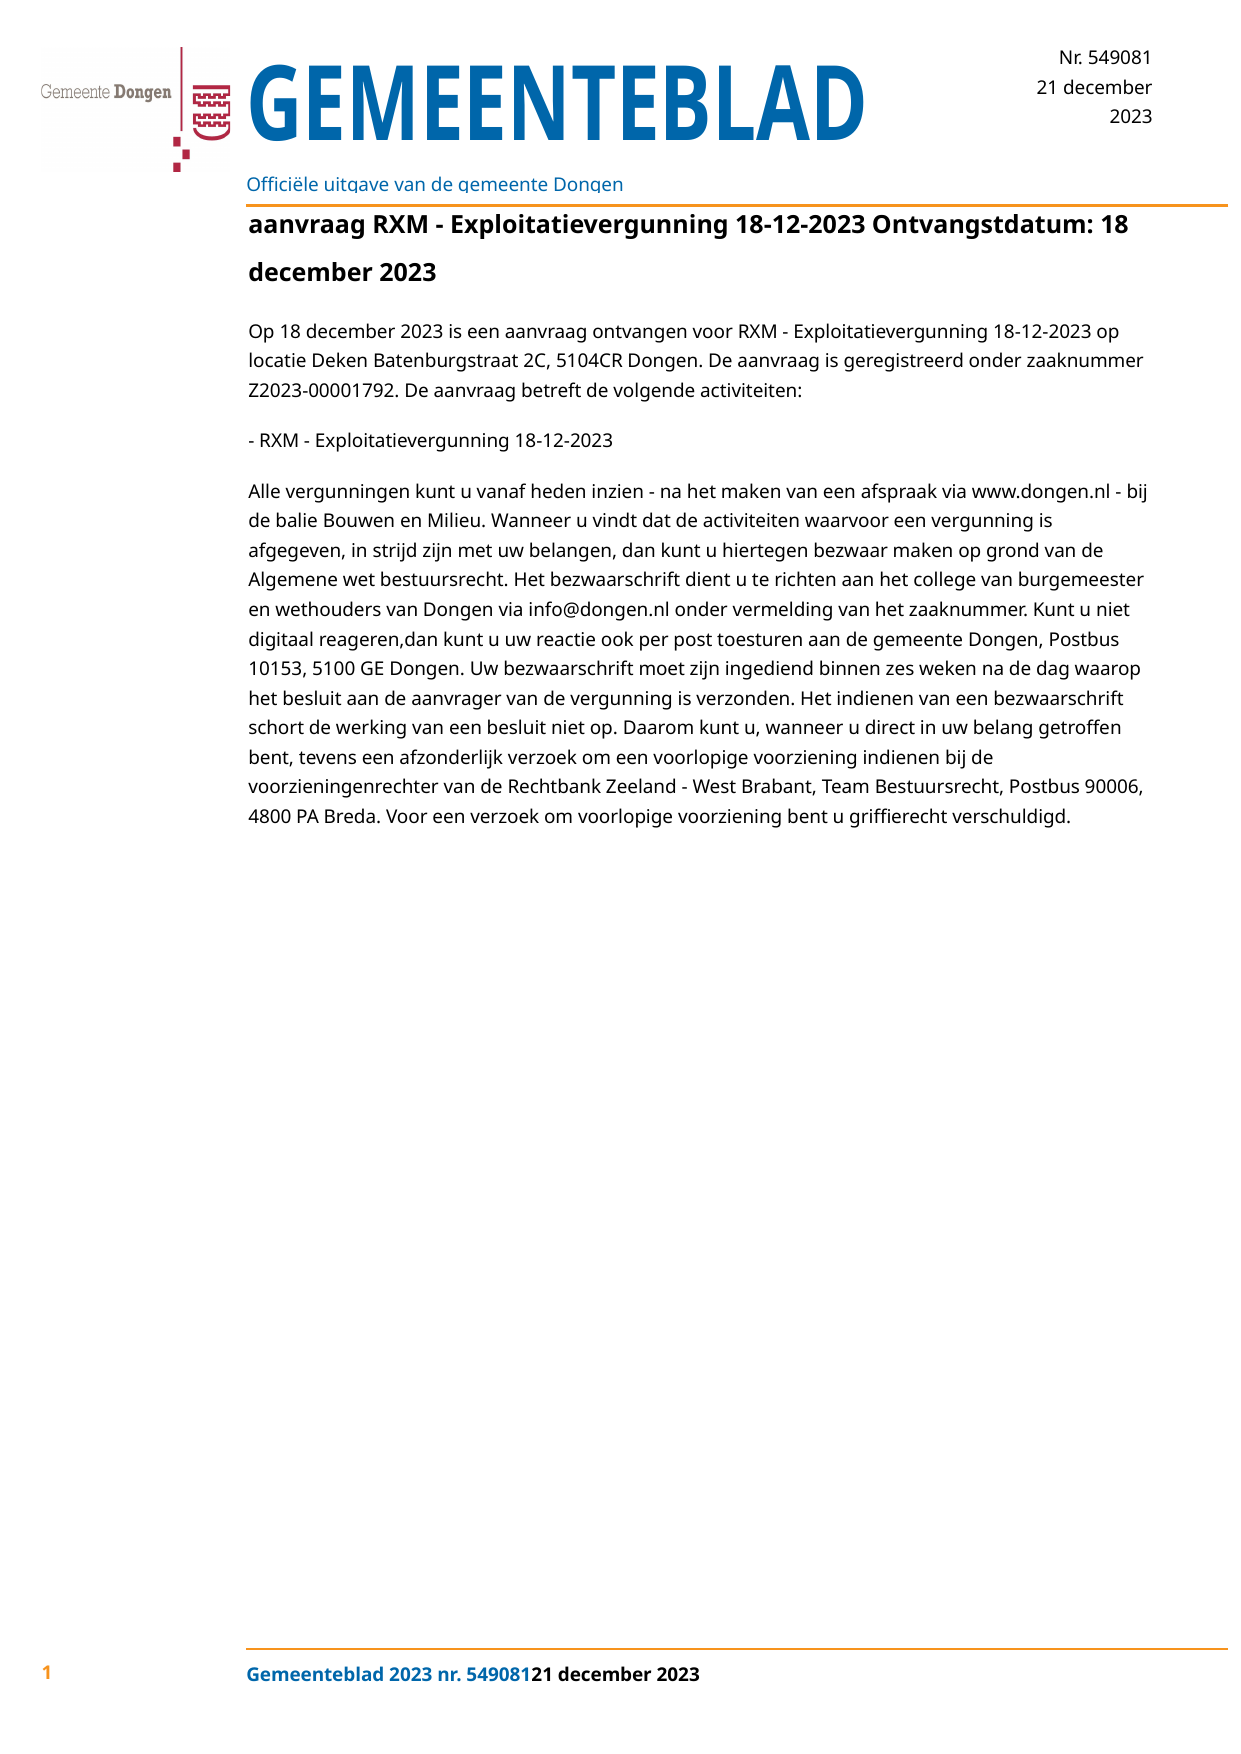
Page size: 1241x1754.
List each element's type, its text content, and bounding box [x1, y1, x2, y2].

picture [41, 47, 231, 172]
text Op 18 december 2023 is een aanvraag ontvangen voor RXM - Exploitatievergunning 18-12-2023 op locatie Deken Batenburgstraat 2C, 5104CR Dongen. De aanvraag is geregistreerd onder zaaknummer Z2023-00001792. De aanvraag betreft de volgende activiteiten: [248, 318, 1152, 403]
text - RXM - Exploitatievergunning 18-12-2023 [248, 427, 1152, 453]
text Alle vergunningen kunt u vanaf heden inzien - na het maken van een afspraak via www.dongen.nl - bij de balie Bouwen en Milieu. Wanneer u vindt dat de activiteiten waarvoor een vergunning is afgegeven, in strijd zijn met uw belangen, dan kunt u hiertegen bezwaar maken op grond van de Algemene wet bestuursrecht. Het bezwaarschrift dient u te richten aan het college van burgemeester en wethouders van Dongen via info@dongen.nl onder vermelding van het zaaknummer. Kunt u niet digitaal reageren,dan kunt u uw reactie ook per post toesturen aan de gemeente Dongen, Postbus 10153, 5100 GE Dongen. Uw bezwaarschrift moet zijn ingediend binnen zes weken na de dag waarop het besluit aan de aanvrager van de vergunning is verzonden. Het indienen van een bezwaarschrift schort de werking van een besluit niet op. Daarom kunt u, wanneer u direct in uw belang getroffen bent, tevens een afzonderlijk verzoek om een voorlopige voorziening indienen bij de voorzieningenrechter van de Rechtbank Zeeland - West Brabant, Team Bestuursrecht, Postbus 90006, 4800 PA Breda. Voor een verzoek om voorlopige voorziening bent u griffierecht verschuldigd. [248, 478, 1152, 829]
text aanvraag RXM - Exploitatievergunning 18-12-2023 Ontvangstdatum: 18 december 2023 [248, 207, 1152, 288]
